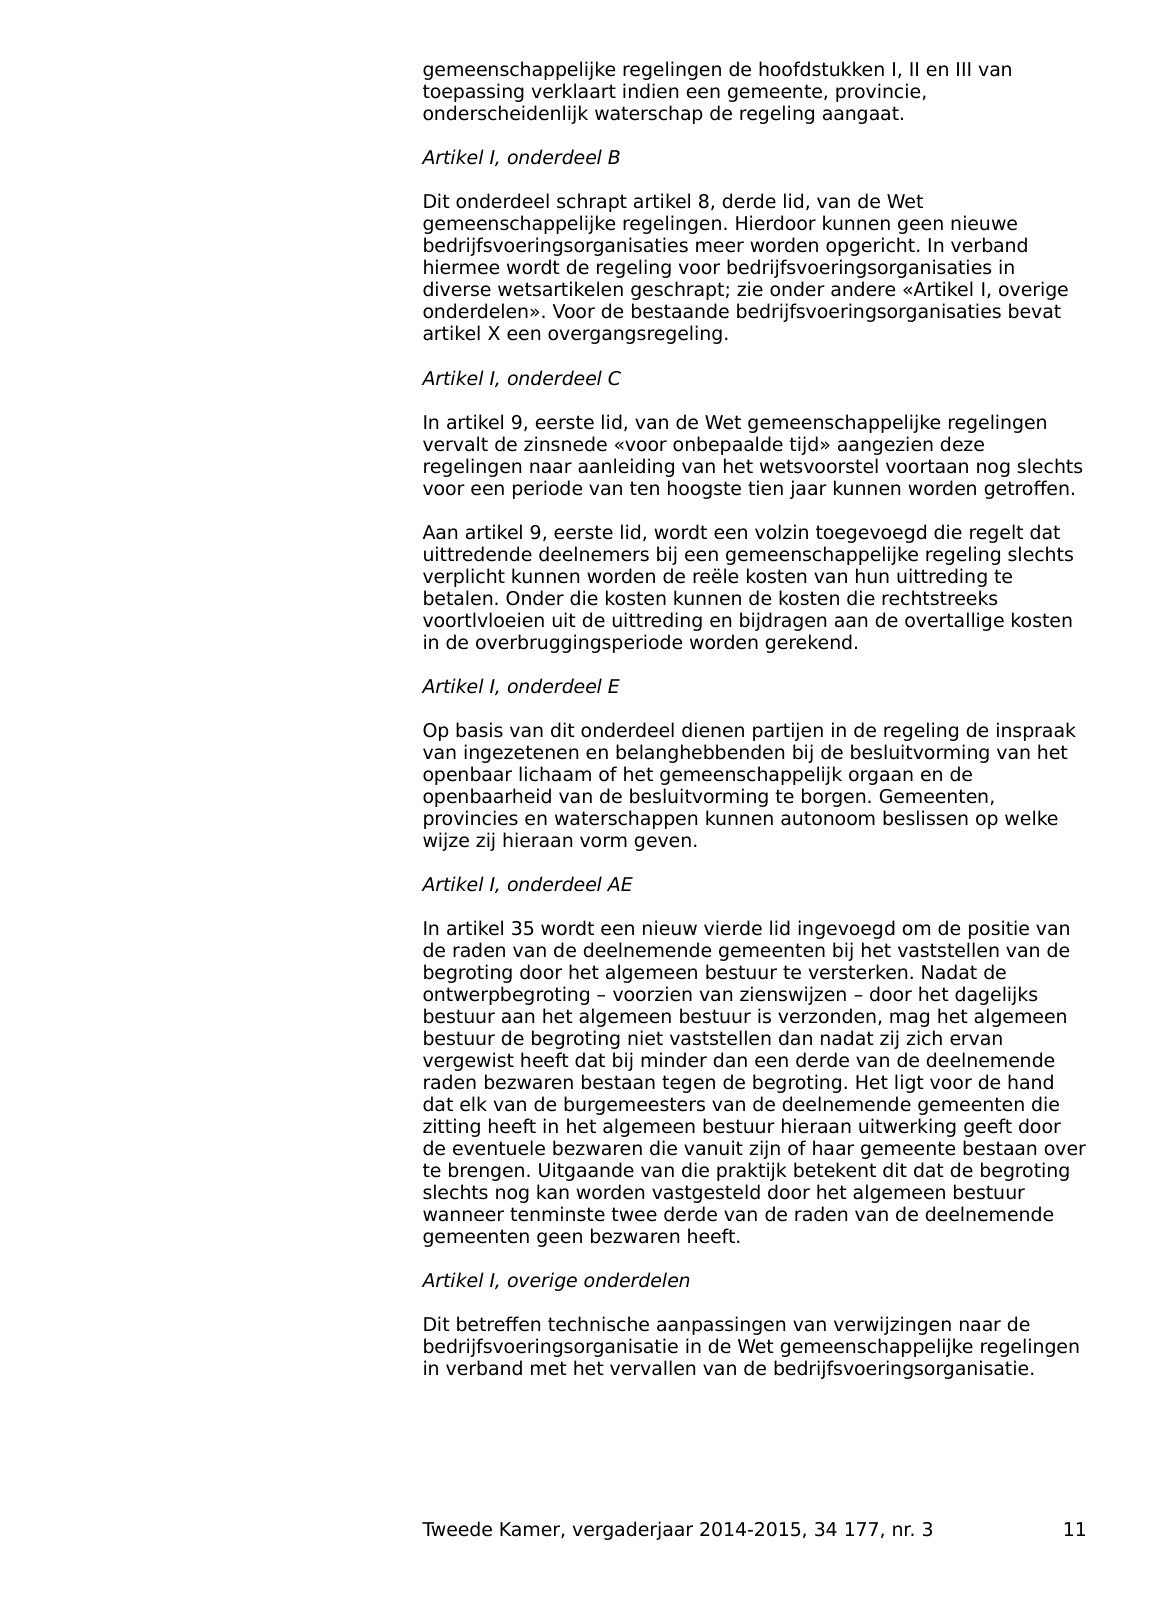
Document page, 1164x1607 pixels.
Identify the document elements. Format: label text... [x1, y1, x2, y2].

text Aan artikel 9, eerste lid, wordt een volzin toegevoegd die regelt dat uittredende deelnemers bij een gemeenschappelijke regeling slechts verplicht kunnen worden de reële kosten van hun uittreding te betalen. Onder die kosten kunnen de kosten die rechtstreeks voortlvloeien uit de uittreding en bijdragen aan de overtallige kosten in de overbruggingsperiode worden gerekend. [422, 522, 1087, 653]
text In artikel 35 wordt een nieuw vierde lid ingevoegd om de positie van de raden van de deelnemende gemeenten bij het vaststellen van de begroting door het algemeen bestuur te versterken. Nadat de ontwerpbegroting – voorzien van zienswijzen – door het dagelijks bestuur aan het algemeen bestuur is verzonden, mag het algemeen bestuur de begroting niet vaststellen dan nadat zij zich ervan vergewist heeft dat bij minder dan een derde van de deelnemende raden bezwaren bestaan tegen de begroting. Het ligt voor de hand dat elk van de burgemeesters van de deelnemende gemeenten die zitting heeft in het algemeen bestuur hieraan uitwerking geeft door de eventuele bezwaren die vanuit zijn of haar gemeente bestaan over te brengen. Uitgaande van die praktijk betekent dit dat de begroting slechts nog kan worden vastgesteld door het algemeen bestuur wanneer tenminste twee derde van de raden van de deelnemende gemeenten geen bezwaren heeft. [422, 918, 1087, 1248]
subtitle Artikel I, onderdeel AE [422, 874, 1087, 896]
subtitle Artikel I, overige onderdelen [422, 1270, 1087, 1292]
text gemeenschappelijke regelingen de hoofdstukken I, II en III van toepassing verklaart indien een gemeente, provincie, onderscheidenlijk waterschap de regeling aangaat. [422, 59, 1087, 125]
text Op basis van dit onderdeel dienen partijen in de regeling de inspraak van ingezetenen en belanghebbenden bij de besluitvorming van het openbaar lichaam of het gemeenschappelijk orgaan en de openbaarheid van de besluitvorming te borgen. Gemeenten, provincies en waterschappen kunnen autonoom beslissen op welke wijze zij hieraan vorm geven. [422, 720, 1087, 852]
text In artikel 9, eerste lid, van de Wet gemeenschappelijke regelingen vervalt de zinsnede «voor onbepaalde tijd» aangezien deze regelingen naar aanleiding van het wetsvoorstel voortaan nog slechts voor een periode van ten hoogste tien jaar kunnen worden getroffen. [422, 412, 1087, 499]
subtitle Artikel I, onderdeel B [422, 147, 1087, 169]
subtitle Artikel I, onderdeel E [422, 676, 1087, 698]
text Dit betreffen technische aanpassingen van verwijzingen naar de bedrijfsvoeringsorganisatie in de Wet gemeenschappelijke regelingen in verband met het vervallen van de bedrijfsvoeringsorganisatie. [422, 1314, 1087, 1380]
subtitle Artikel I, onderdeel C [422, 367, 1087, 389]
text Dit onderdeel schrapt artikel 8, derde lid, van de Wet gemeenschappelijke regelingen. Hierdoor kunnen geen nieuwe bedrijfsvoeringsorganisaties meer worden opgericht. In verband hiermee wordt de regeling voor bedrijfsvoeringsorganisaties in diverse wetsartikelen geschrapt; zie onder andere «Artikel I, overige onderdelen». Voor de bestaande bedrijfsvoeringsorganisaties bevat artikel X een overgangsregeling. [422, 191, 1087, 345]
